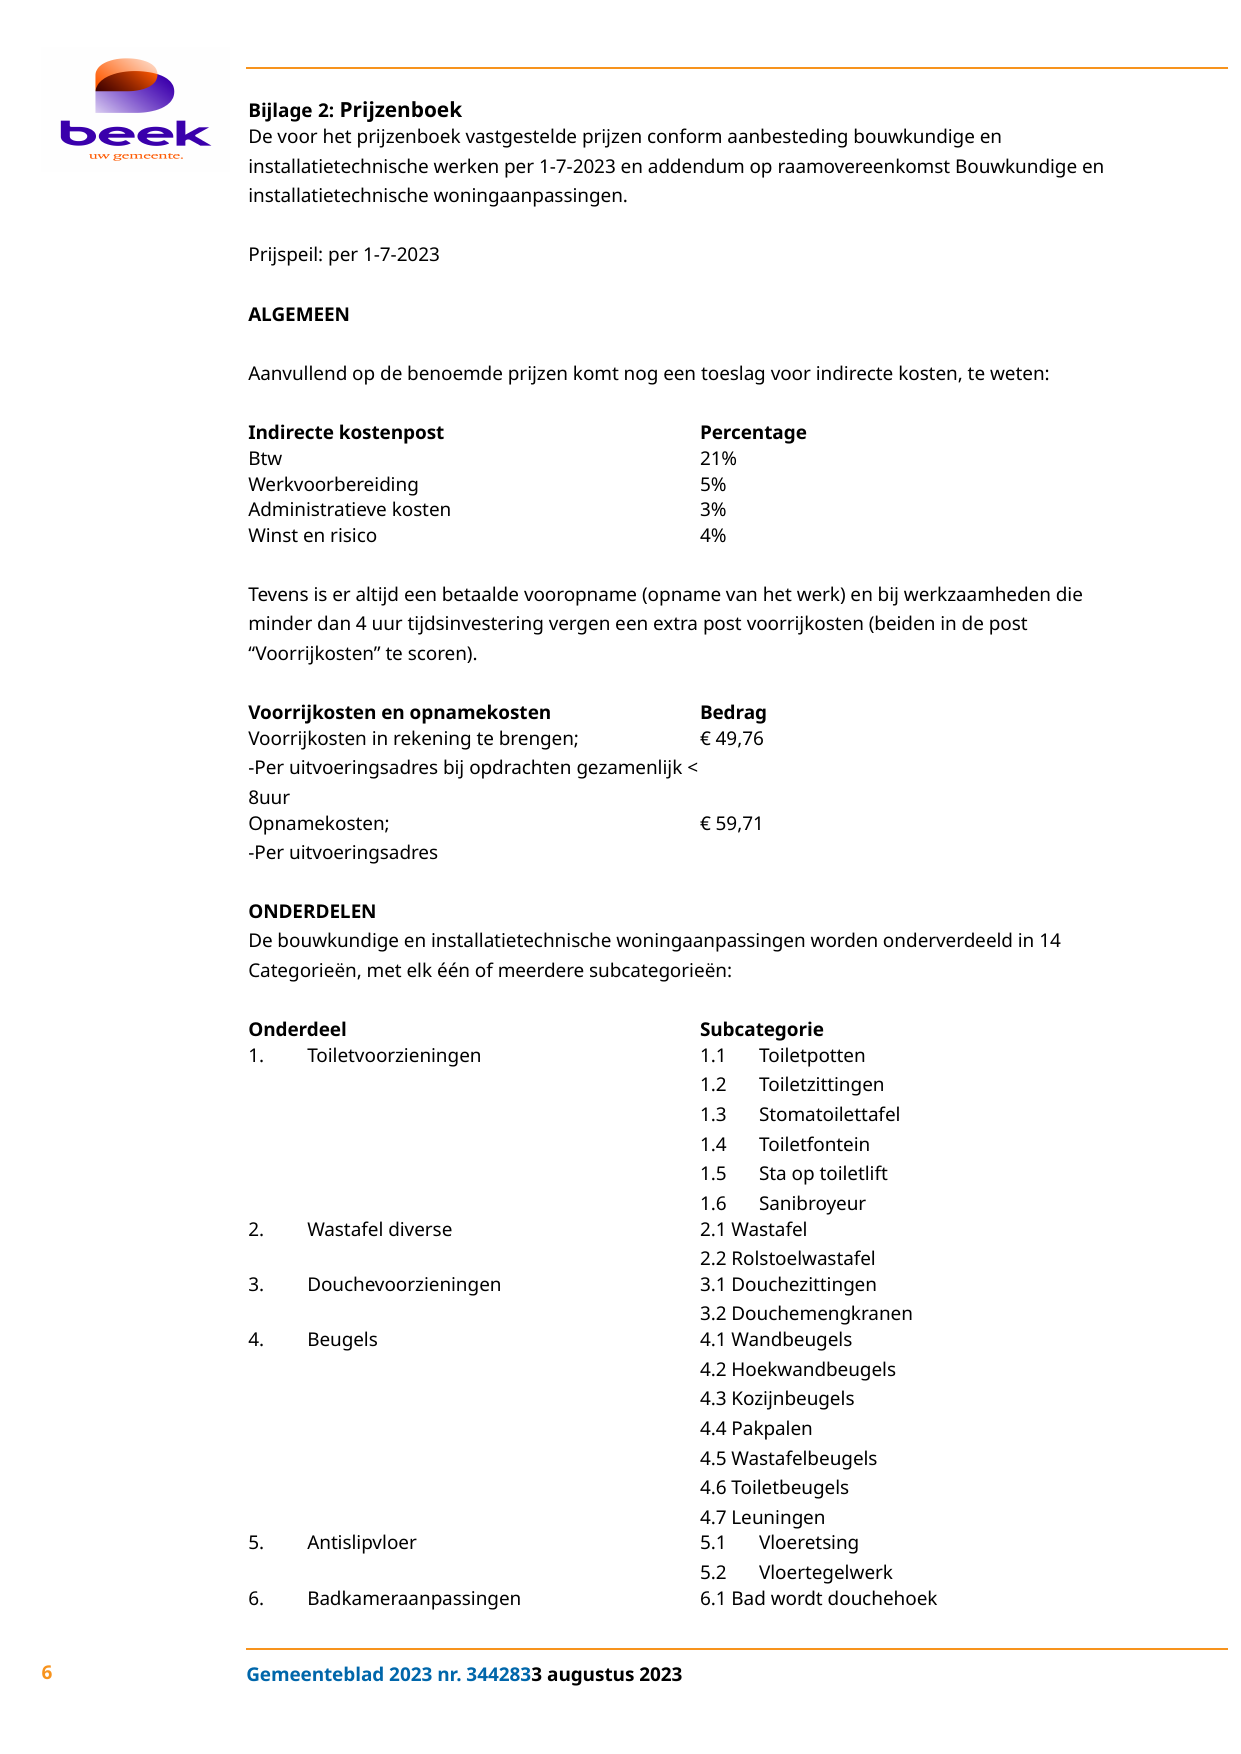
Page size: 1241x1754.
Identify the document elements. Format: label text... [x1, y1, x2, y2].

table_cell 3.1 Douchezittingen 3.2 Douchemengkranen [700, 1271, 1152, 1326]
text Bijlage 2: Prijzenboek [248, 95, 1152, 123]
table_cell € 59,71 [700, 810, 1152, 865]
table_cell 21% [700, 445, 1152, 471]
table_header Subcategorie [700, 1016, 1152, 1042]
table_header Indirecte kostenpost [248, 419, 700, 445]
table_cell 3% [700, 496, 1152, 522]
table_cell 5% [700, 471, 1152, 496]
table_cell Toiletpotten Toiletzittingen Stomatoilettafel Toiletfontein Sta op toiletlift Sanibroyeur [700, 1042, 1152, 1216]
table_cell Btw [248, 445, 700, 471]
text ONDERDELEN [248, 898, 1152, 924]
table_cell Beugels [248, 1326, 700, 1529]
table_cell Opnamekosten; -Per uitvoeringsadres [248, 810, 700, 865]
table_cell Wastafel diverse [248, 1216, 700, 1271]
table_header Onderdeel [248, 1016, 700, 1042]
table_cell Toiletvoorzieningen [248, 1042, 700, 1216]
table_cell 6.1 Bad wordt douchehoek [700, 1585, 1152, 1611]
text Tevens is er altijd een betaalde vooropname (opname van het werk) en bij werkzaamheden die minder dan 4 uur tijdsinvestering vergen een extra post voorrijkosten (beiden in de post “Voorrijkosten” te scoren). [248, 581, 1152, 666]
table_cell Antislipvloer [248, 1530, 700, 1585]
table_cell 4% [700, 522, 1152, 548]
table_cell Winst en risico [248, 522, 700, 548]
table_header Percentage [700, 419, 1152, 445]
table_header Voorrijkosten en opnamekosten [248, 699, 700, 725]
text Aanvullend op de benoemde prijzen komt nog een toeslag voor indirecte kosten, te weten: [248, 360, 1152, 386]
text Prijspeil: per 1-7-2023 [248, 242, 1152, 267]
picture [41, 47, 231, 172]
table_cell € 49,76 [700, 725, 1152, 810]
table_cell 4.1 Wandbeugels 4.2 Hoekwandbeugels 4.3 Kozijnbeugels 4.4 Pakpalen 4.5 Wastafelbeugels 4.6 Toiletbeugels 4.7 Leuningen [700, 1326, 1152, 1529]
table_cell 2.1 Wastafel 2.2 Rolstoelwastafel [700, 1216, 1152, 1271]
table_cell Voorrijkosten in rekening te brengen; -Per uitvoeringsadres bij opdrachten gezamenlijk < 8uur [248, 725, 700, 810]
text De voor het prijzenboek vastgestelde prijzen conform aanbesteding bouwkundige en installatietechnische werken per 1-7-2023 en addendum op raamovereenkomst Bouwkundige en installatietechnische woningaanpassingen. [248, 123, 1152, 208]
table_cell Administratieve kosten [248, 496, 700, 522]
table_header Bedrag [700, 699, 1152, 725]
table_cell Werkvoorbereiding [248, 471, 700, 496]
text De bouwkundige en installatietechnische woningaanpassingen worden onderverdeeld in 14 Categorieën, met elk één of meerdere subcategorieën: [248, 927, 1152, 983]
table_cell Douchevoorzieningen [248, 1271, 700, 1326]
text ALGEMEEN [248, 301, 1152, 327]
table_cell Badkameraanpassingen [248, 1585, 700, 1611]
table_cell Vloeretsing Vloertegelwerk [700, 1530, 1152, 1585]
